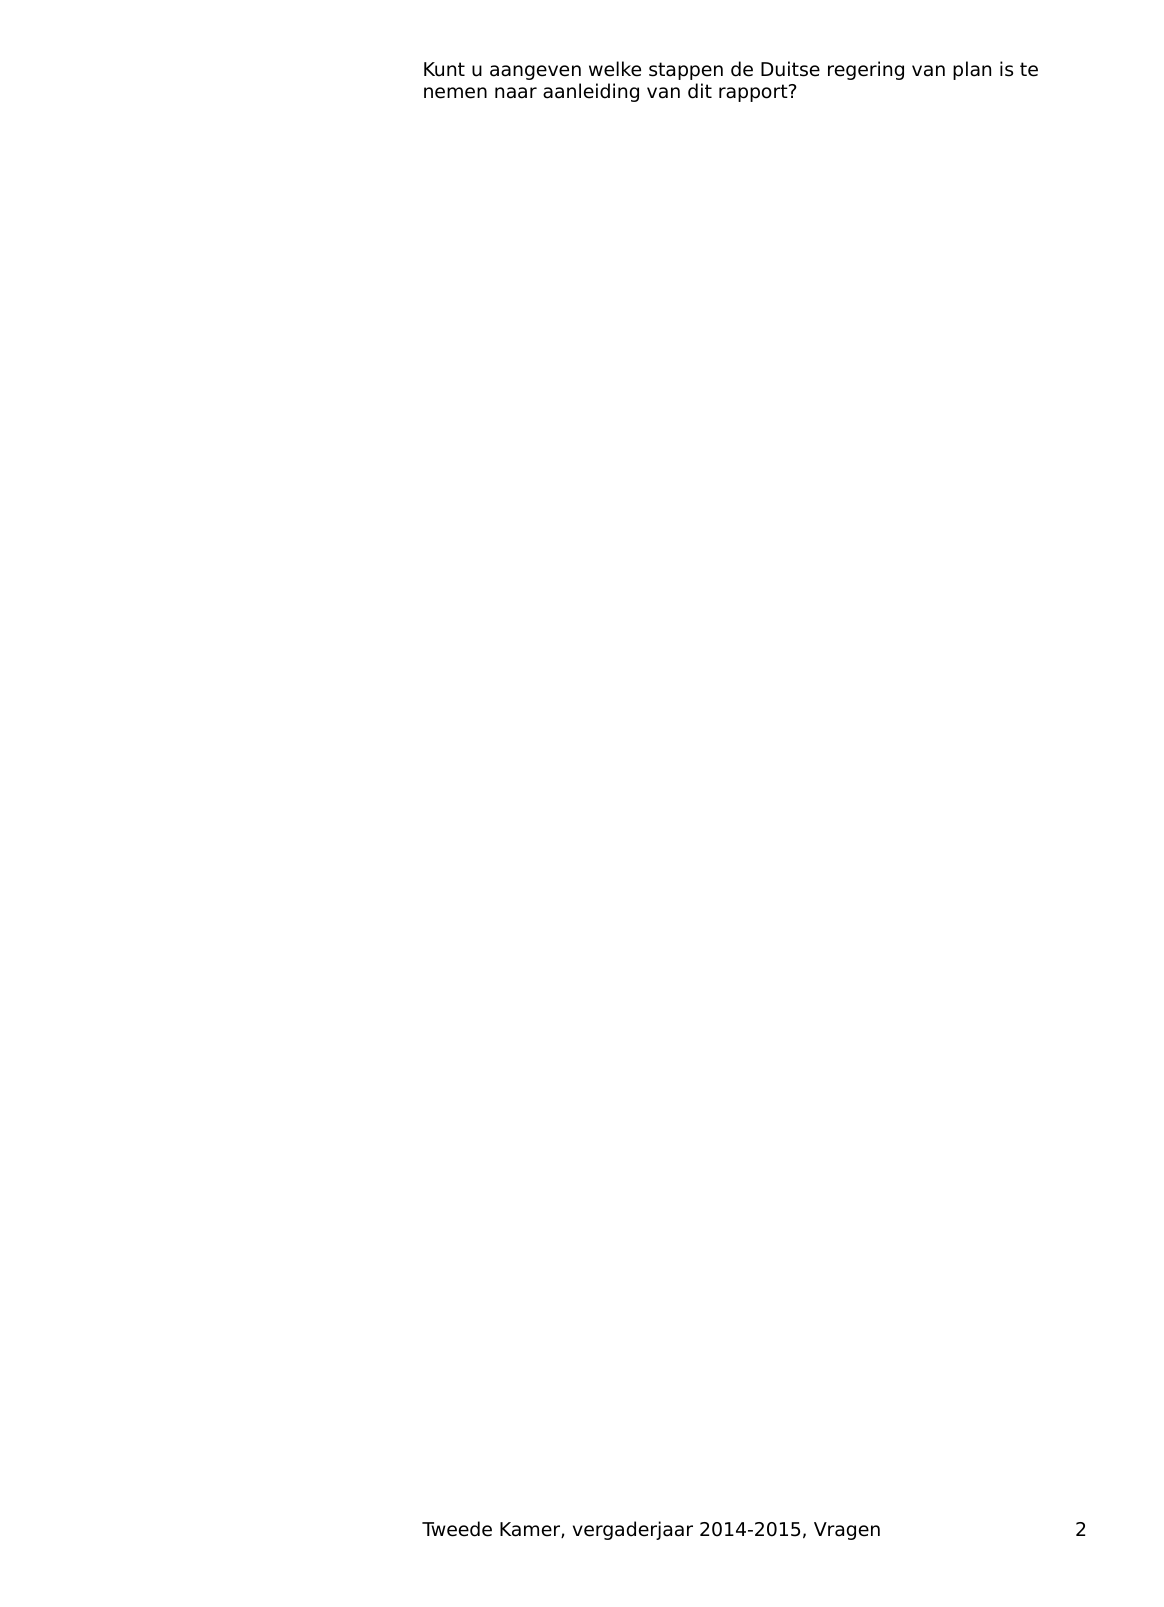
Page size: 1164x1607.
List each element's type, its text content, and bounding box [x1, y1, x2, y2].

text Kunt u aangeven welke stappen de Duitse regering van plan is te nemen naar aanleiding van dit rapport? [422, 59, 1087, 103]
